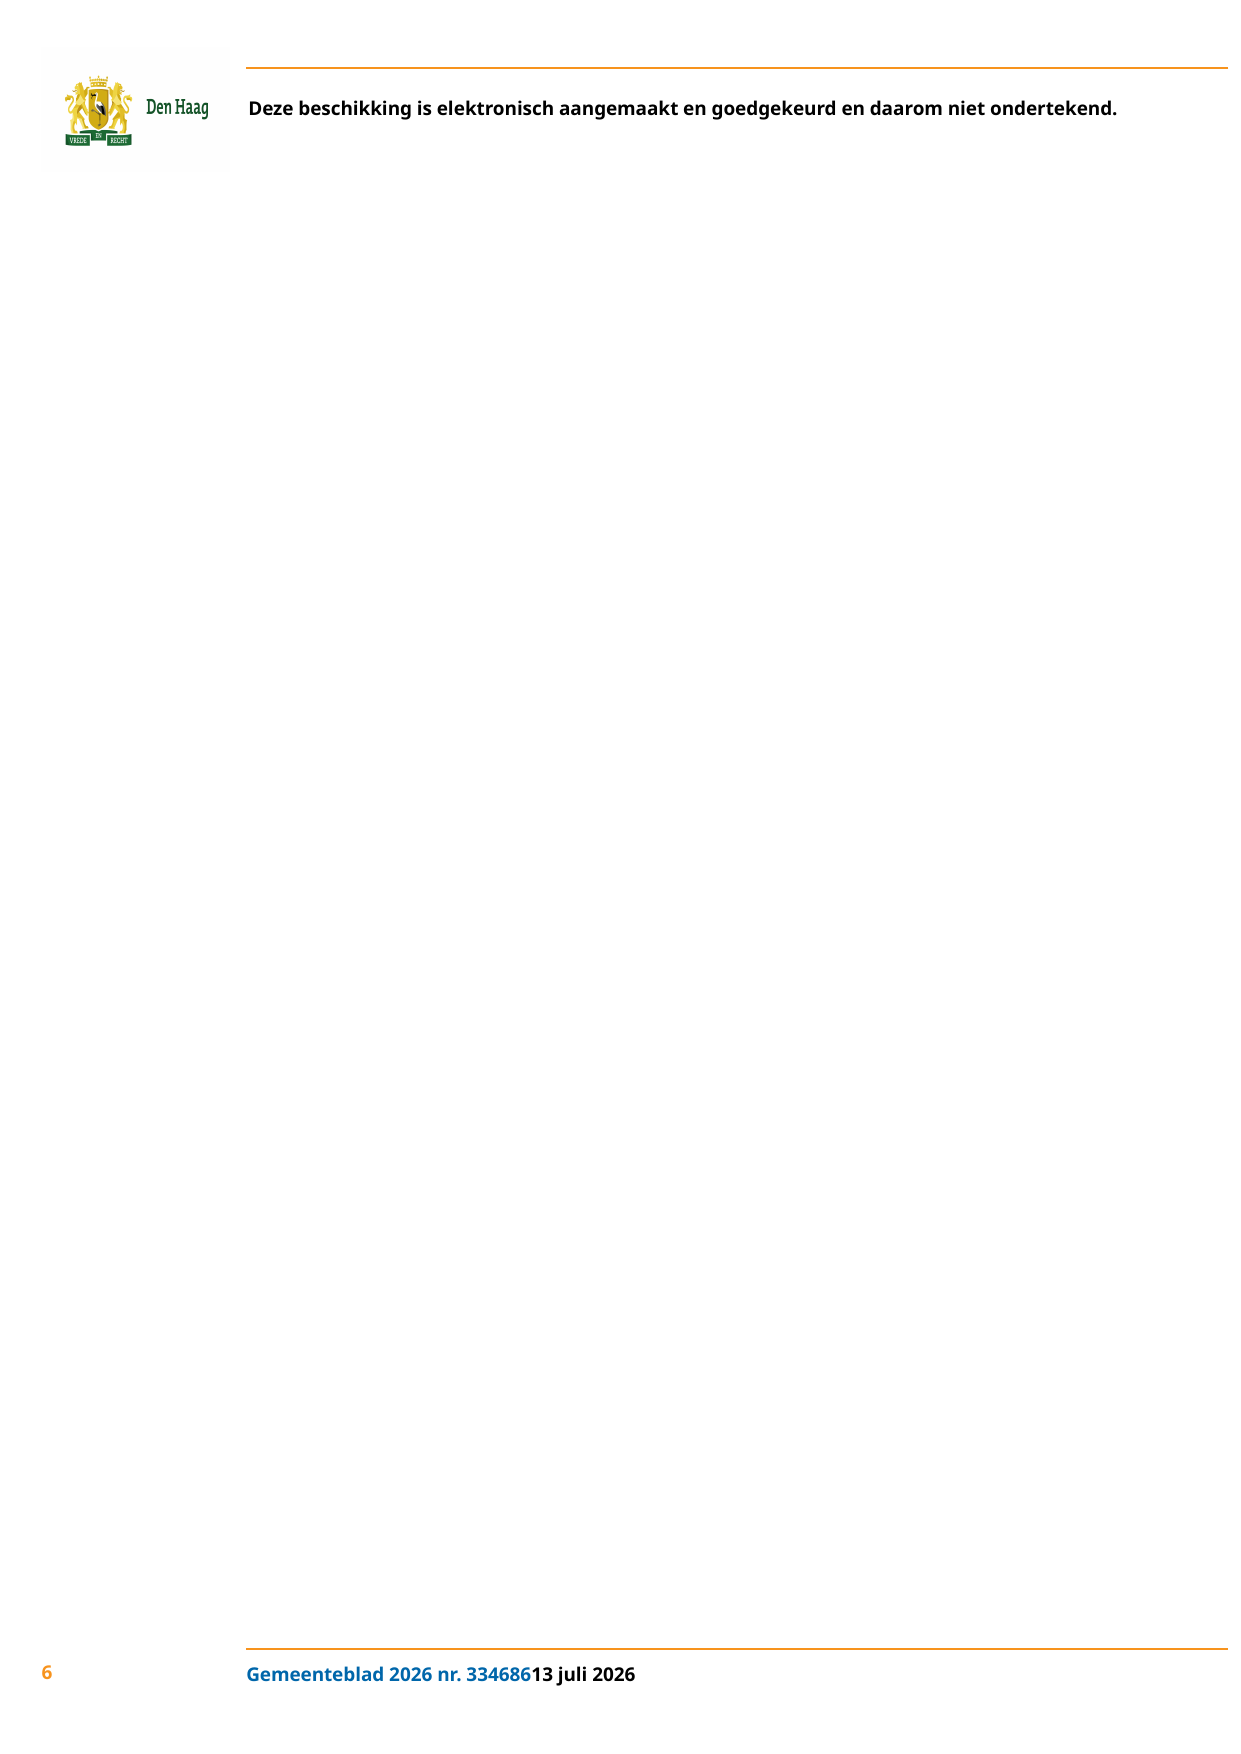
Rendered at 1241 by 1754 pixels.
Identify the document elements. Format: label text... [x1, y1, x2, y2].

picture [41, 47, 231, 172]
text Deze beschikking is elektronisch aangemaakt en goedgekeurd en daarom niet ondertekend. [248, 95, 1152, 121]
